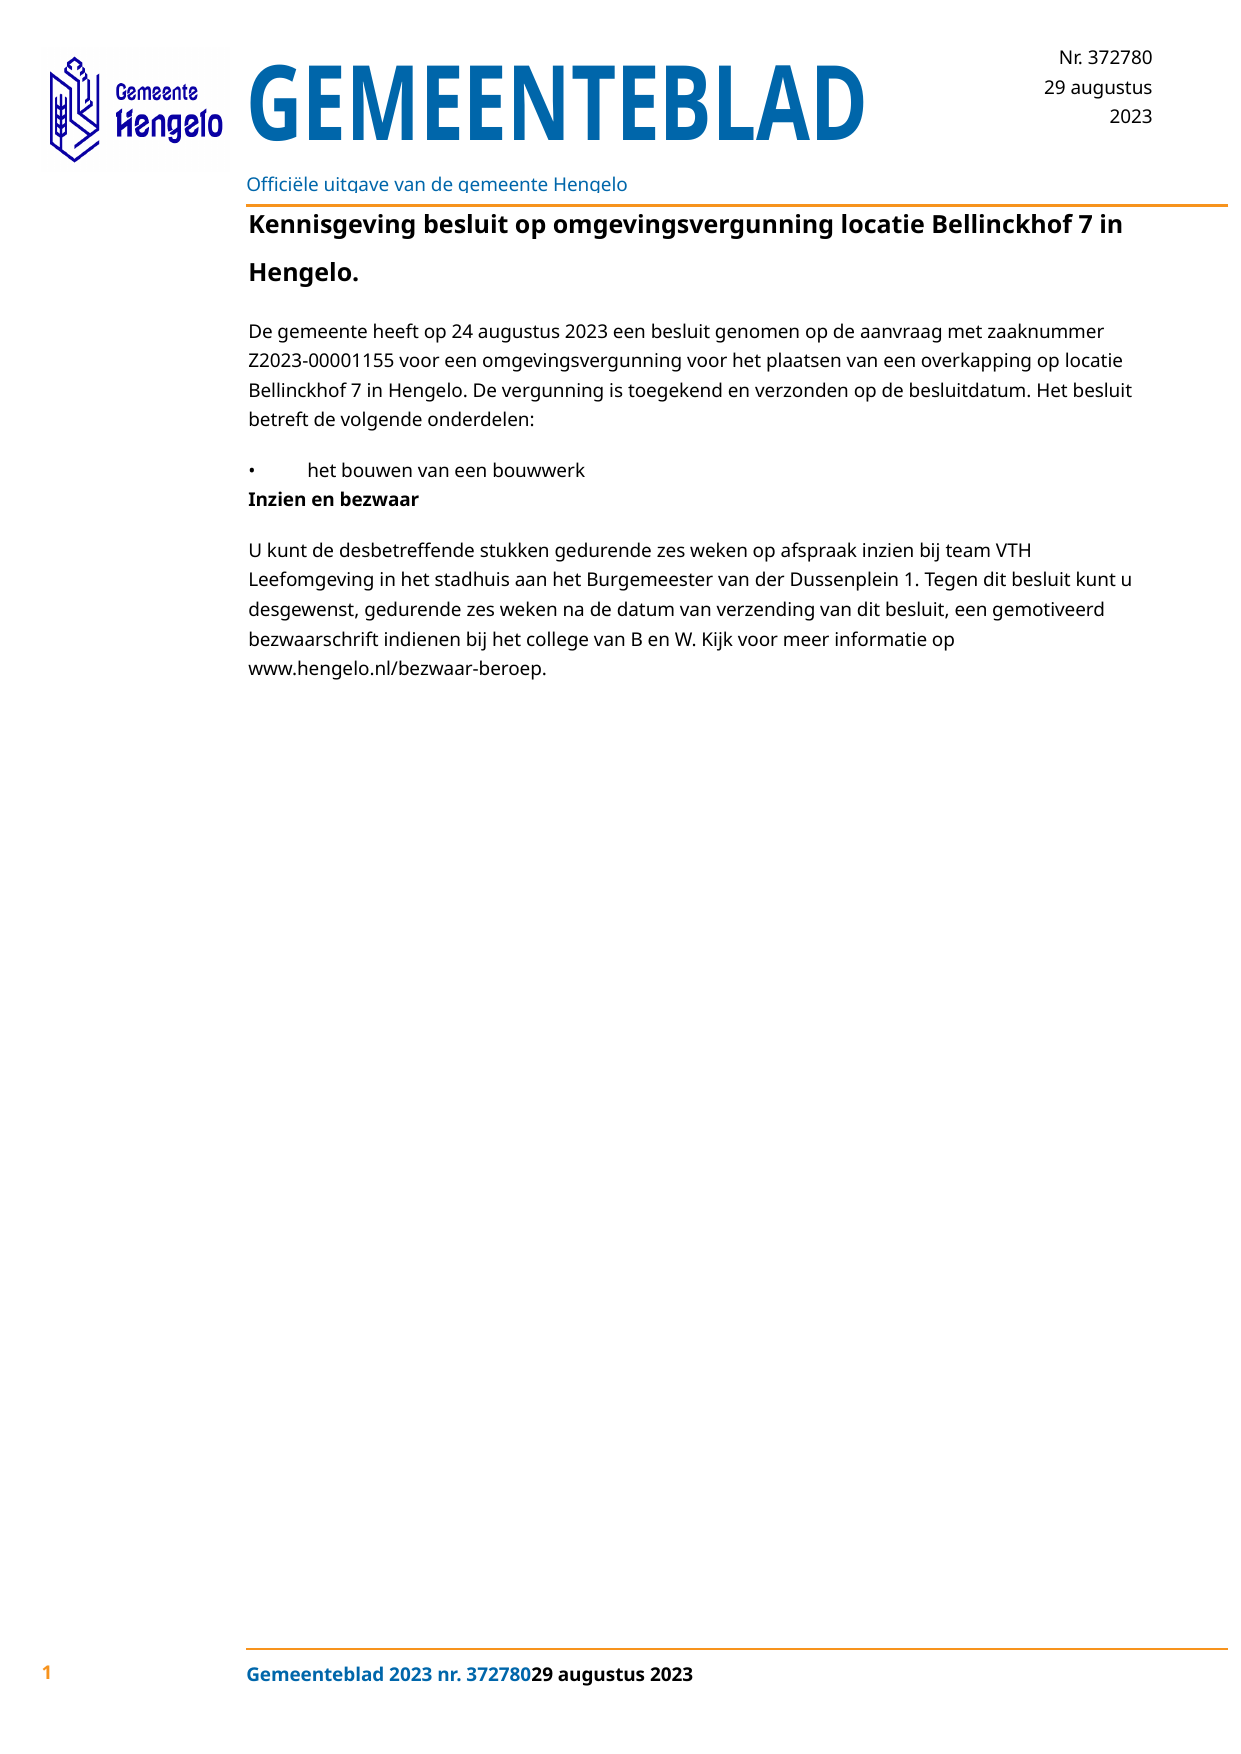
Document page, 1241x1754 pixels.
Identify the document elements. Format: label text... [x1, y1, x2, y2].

text De gemeente heeft op 24 augustus 2023 een besluit genomen op de aanvraag met zaaknummer Z2023-00001155 voor een omgevingsvergunning voor het plaatsen van een overkapping op locatie Bellinckhof 7 in Hengelo. De vergunning is toegekend en verzonden op de besluitdatum. Het besluit betreft de volgende onderdelen: [248, 318, 1152, 432]
text Kennisgeving besluit op omgevingsvergunning locatie Bellinckhof 7 in Hengelo. [248, 207, 1152, 288]
text U kunt de desbetreffende stukken gedurende zes weken op afspraak inzien bij team VTH Leefomgeving in het stadhuis aan het Burgemeester van der Dussenplein 1. Tegen dit besluit kunt u desgewenst, gedurende zes weken na de datum van verzending van dit besluit, een gemotiveerd bezwaarschrift indienen bij het college van B en W. Kijk voor meer informatie op www.hengelo.nl/bezwaar-beroep. [248, 537, 1152, 681]
picture [41, 47, 231, 172]
list het bouwen van een bouwwerk [248, 457, 1152, 483]
text Inzien en bezwaar [248, 487, 1152, 512]
